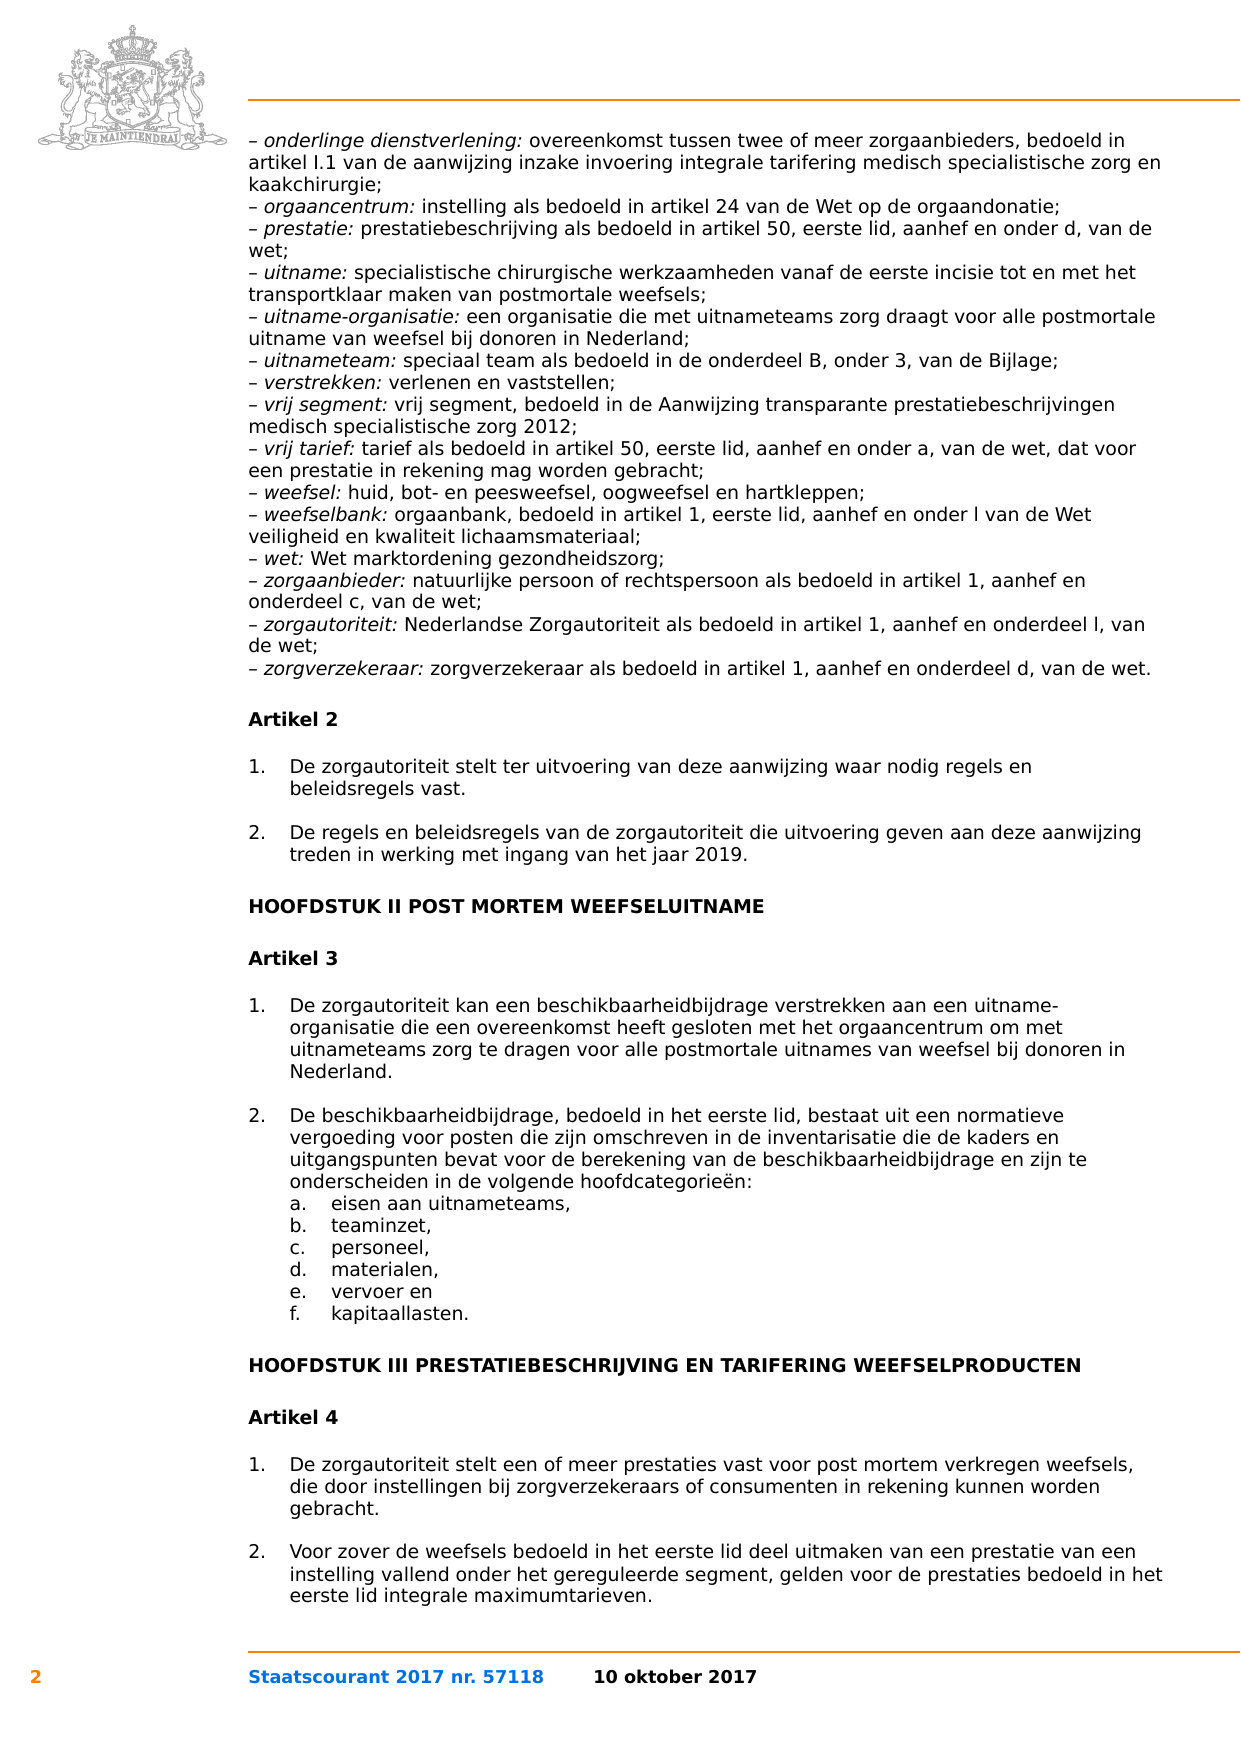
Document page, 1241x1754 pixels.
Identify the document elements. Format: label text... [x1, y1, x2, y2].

text – uitnameteam: speciaal team als bedoeld in de onderdeel B, onder 3, van de Bijlage; [248, 350, 1163, 372]
text 1. De zorgautoriteit stelt ter uitvoering van deze aanwijzing waar nodig regels en beleidsregels vast. [248, 756, 1163, 800]
picture [38, 25, 227, 150]
text 1. De zorgautoriteit stelt een of meer prestaties vast voor post mortem verkregen weefsels, die door instellingen bij zorgverzekeraars of consumenten in rekening kunnen worden gebracht. [248, 1454, 1163, 1519]
text – uitname: specialistische chirurgische werkzaamheden vanaf de eerste incisie tot en met het transportklaar maken van postmortale weefsels; [248, 262, 1163, 306]
text a. eisen aan uitnameteams, [289, 1193, 1163, 1215]
subtitle Artikel 3 [248, 948, 1163, 970]
text 2. De regels en beleidsregels van de zorgautoriteit die uitvoering geven aan deze aanwijzing treden in werking met ingang van het jaar 2019. [248, 822, 1163, 866]
text – onderlinge dienstverlening: overeenkomst tussen twee of meer zorgaanbieders, bedoeld in artikel I.1 van de aanwijzing inzake invoering integrale tarifering medisch specialistische zorg en kaakchirurgie; [248, 130, 1163, 196]
subtitle HOOFDSTUK II POST MORTEM WEEFSELUITNAME [248, 896, 1163, 918]
text 2. De beschikbaarheidbijdrage, bedoeld in het eerste lid, bestaat uit een normatieve vergoeding voor posten die zijn omschreven in de inventarisatie die de kaders en uitgangspunten bevat voor de berekening van de beschikbaarheidbijdrage en zijn te onderscheiden in de volgende hoofdcategorieën: [248, 1105, 1163, 1193]
text f. kapitaallasten. [289, 1303, 1163, 1325]
text – weefselbank: orgaanbank, bedoeld in artikel 1, eerste lid, aanhef en onder l van de Wet veiligheid en kwaliteit lichaamsmateriaal; [248, 503, 1163, 547]
text 1. De zorgautoriteit kan een beschikbaarheidbijdrage verstrekken aan een uitname-organisatie die een overeenkomst heeft gesloten met het orgaancentrum om met uitnameteams zorg te dragen voor alle postmortale uitnames van weefsel bij donoren in Nederland. [248, 995, 1163, 1083]
subtitle Artikel 2 [248, 709, 1163, 731]
text c. personeel, [289, 1237, 1163, 1259]
text – vrij segment: vrij segment, bedoeld in de Aanwijzing transparante prestatiebeschrijvingen medisch specialistische zorg 2012; [248, 394, 1163, 438]
text – wet: Wet marktordening gezondheidszorg; [248, 547, 1163, 569]
text – orgaancentrum: instelling als bedoeld in artikel 24 van de Wet op de orgaandonatie; [248, 196, 1163, 218]
text – prestatie: prestatiebeschrijving als bedoeld in artikel 50, eerste lid, aanhef en onder d, van de wet; [248, 218, 1163, 262]
text b. teaminzet, [289, 1215, 1163, 1237]
text e. vervoer en [289, 1281, 1163, 1303]
text – zorgautoriteit: Nederlandse Zorgautoriteit als bedoeld in artikel 1, aanhef en onderdeel l, van de wet; [248, 613, 1163, 657]
text d. materialen, [289, 1259, 1163, 1281]
text 2. Voor zover de weefsels bedoeld in het eerste lid deel uitmaken van een prestatie van een instelling vallend onder het gereguleerde segment, gelden voor de prestaties bedoeld in het eerste lid integrale maximumtarieven. [248, 1541, 1163, 1607]
text – zorgaanbieder: natuurlijke persoon of rechtspersoon als bedoeld in artikel 1, aanhef en onderdeel c, van de wet; [248, 569, 1163, 613]
text – verstrekken: verlenen en vaststellen; [248, 372, 1163, 394]
subtitle Artikel 4 [248, 1407, 1163, 1429]
text – uitname-organisatie: een organisatie die met uitnameteams zorg draagt voor alle postmortale uitname van weefsel bij donoren in Nederland; [248, 306, 1163, 350]
text – zorgverzekeraar: zorgverzekeraar als bedoeld in artikel 1, aanhef en onderdeel d, van de wet. [248, 657, 1163, 679]
text – vrij tarief: tarief als bedoeld in artikel 50, eerste lid, aanhef en onder a, van de wet, dat voor een prestatie in rekening mag worden gebracht; [248, 438, 1163, 482]
text – weefsel: huid, bot- en peesweefsel, oogweefsel en hartkleppen; [248, 482, 1163, 503]
subtitle HOOFDSTUK III PRESTATIEBESCHRIJVING EN TARIFERING WEEFSELPRODUCTEN [248, 1355, 1163, 1377]
